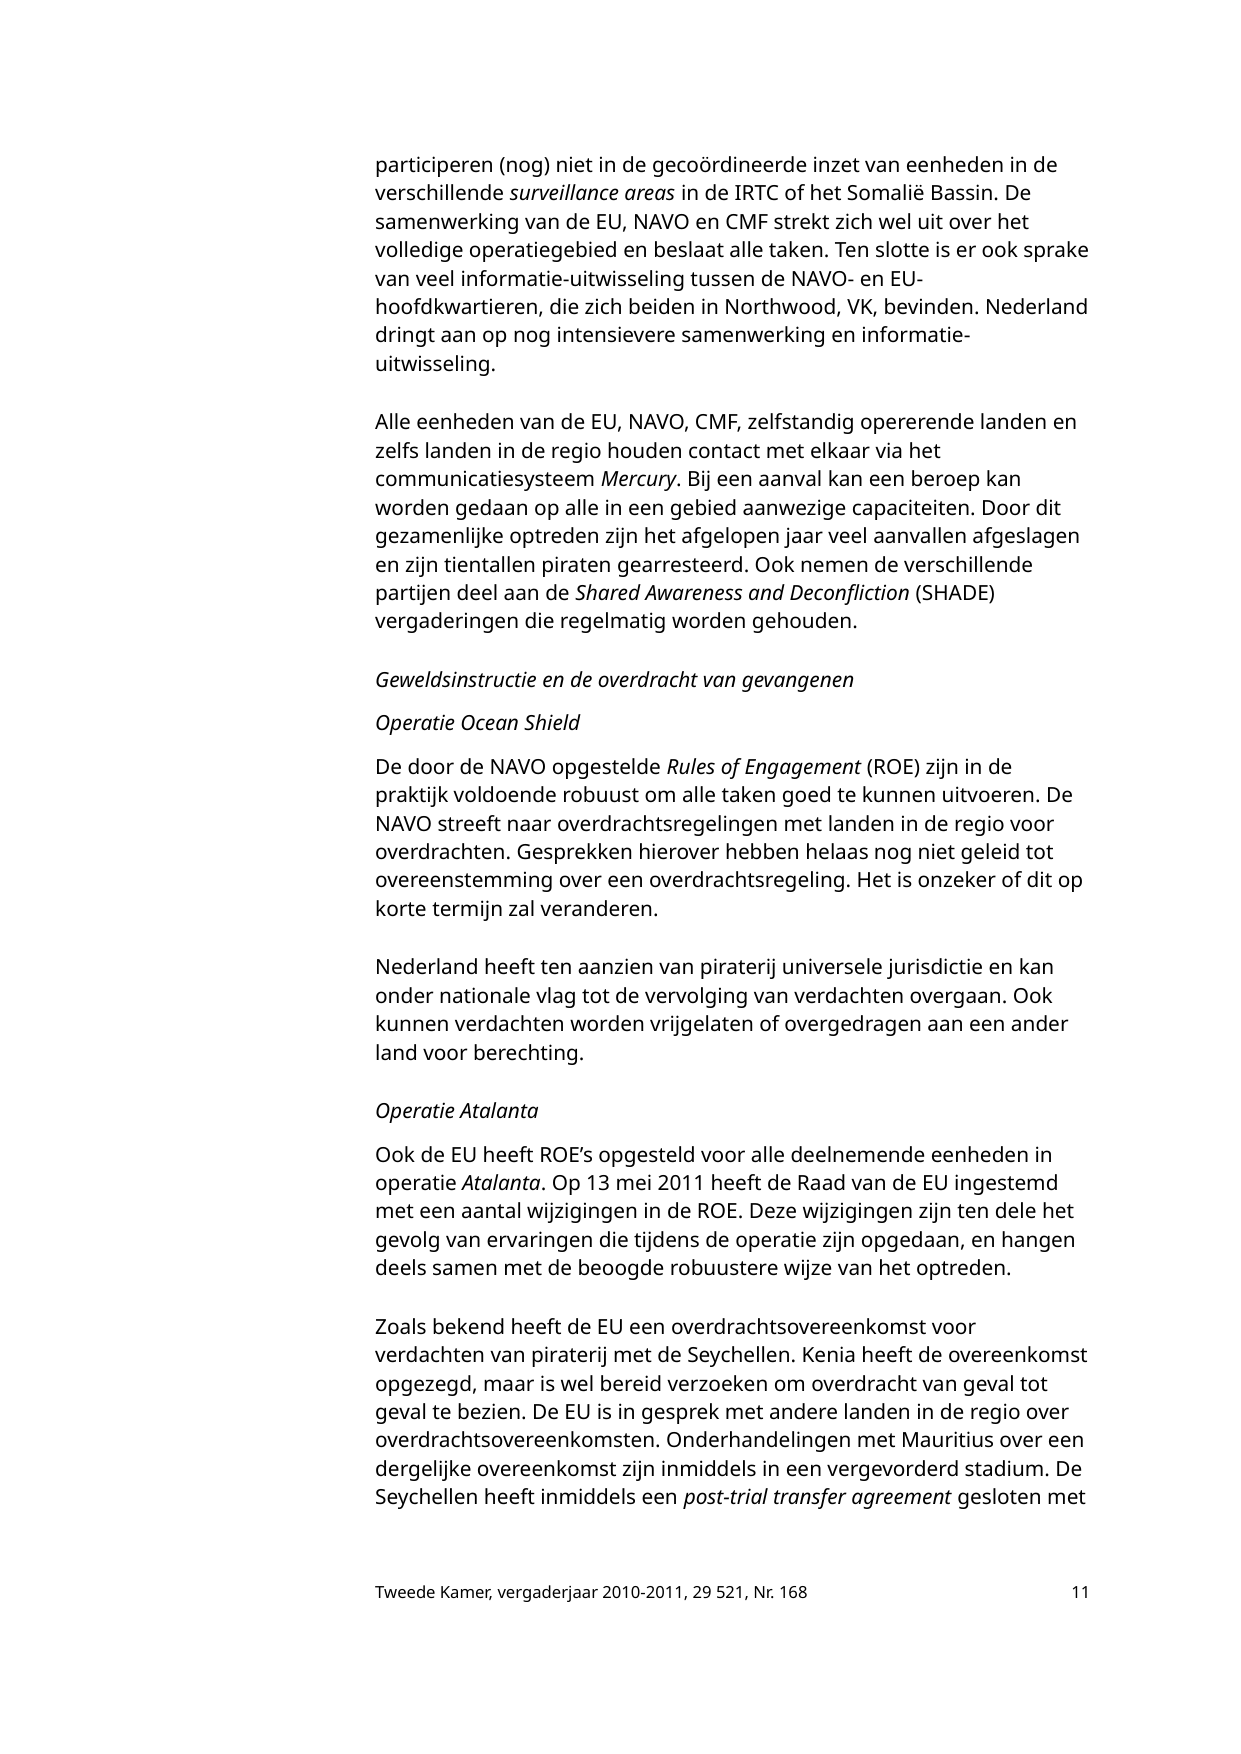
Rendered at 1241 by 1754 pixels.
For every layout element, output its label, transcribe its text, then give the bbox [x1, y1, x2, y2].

text Alle eenheden van de EU, NAVO, CMF, zelfstandig opererende landen en zelfs landen in de regio houden contact met elkaar via het communicatiesysteem Mercury. Bij een aanval kan een beroep kan worden gedaan op alle in een gebied aanwezige capaciteiten. Door dit gezamenlijke optreden zijn het afgelopen jaar veel aanvallen afgeslagen en zijn tientallen piraten gearresteerd. Ook nemen de verschillende partijen deel aan de Shared Awareness and Deconfliction (SHADE) vergaderingen die regelmatig worden gehouden. [375, 407, 1090, 635]
text Ook de EU heeft ROE’s opgesteld voor alle deelnemende eenheden in operatie Atalanta. Op 13 mei 2011 heeft de Raad van de EU ingestemd met een aantal wijzigingen in de ROE. Deze wijzigingen zijn ten dele het gevolg van ervaringen die tijdens de operatie zijn opgedaan, en hangen deels samen met de beoogde robuustere wijze van het optreden. [375, 1140, 1090, 1282]
text Geweldsinstructie en de overdracht van gevangenen [375, 665, 1090, 693]
text Operatie Ocean Shield [375, 708, 1090, 737]
text Zoals bekend heeft de EU een overdrachtsovereenkomst voor verdachten van piraterij met de Seychellen. Kenia heeft de overeenkomst opgezegd, maar is wel bereid verzoeken om overdracht van geval tot geval te bezien. De EU is in gesprek met andere landen in de regio over overdrachtsovereenkomsten. Onderhandelingen met Mauritius over een dergelijke overeenkomst zijn inmiddels in een vergevorderd stadium. De Seychellen heeft inmiddels een post-trial transfer agreement gesloten met [375, 1312, 1090, 1511]
text Nederland heeft ten aanzien van piraterij universele jurisdictie en kan onder nationale vlag tot de vervolging van verdachten overgaan. Ook kunnen verdachten worden vrijgelaten of overgedragen aan een ander land voor berechting. [375, 952, 1090, 1066]
text participeren (nog) niet in de gecoördineerde inzet van eenheden in de verschillende surveillance areas in de IRTC of het Somalië Bassin. De samenwerking van de EU, NAVO en CMF strekt zich wel uit over het volledige operatiegebied en beslaat alle taken. Ten slotte is er ook sprake van veel informatie-uitwisseling tussen de NAVO- en EU-hoofdkwartieren, die zich beiden in Northwood, VK, bevinden. Nederland dringt aan op nog intensievere samenwerking en informatie-uitwisseling. [375, 150, 1090, 377]
text De door de NAVO opgestelde Rules of Engagement (ROE) zijn in de praktijk voldoende robuust om alle taken goed te kunnen uitvoeren. De NAVO streeft naar overdrachtsregelingen met landen in de regio voor overdrachten. Gesprekken hierover hebben helaas nog niet geleid tot overeenstemming over een overdrachtsregeling. Het is onzeker of dit op korte termijn zal veranderen. [375, 752, 1090, 922]
text Operatie Atalanta [375, 1096, 1090, 1125]
